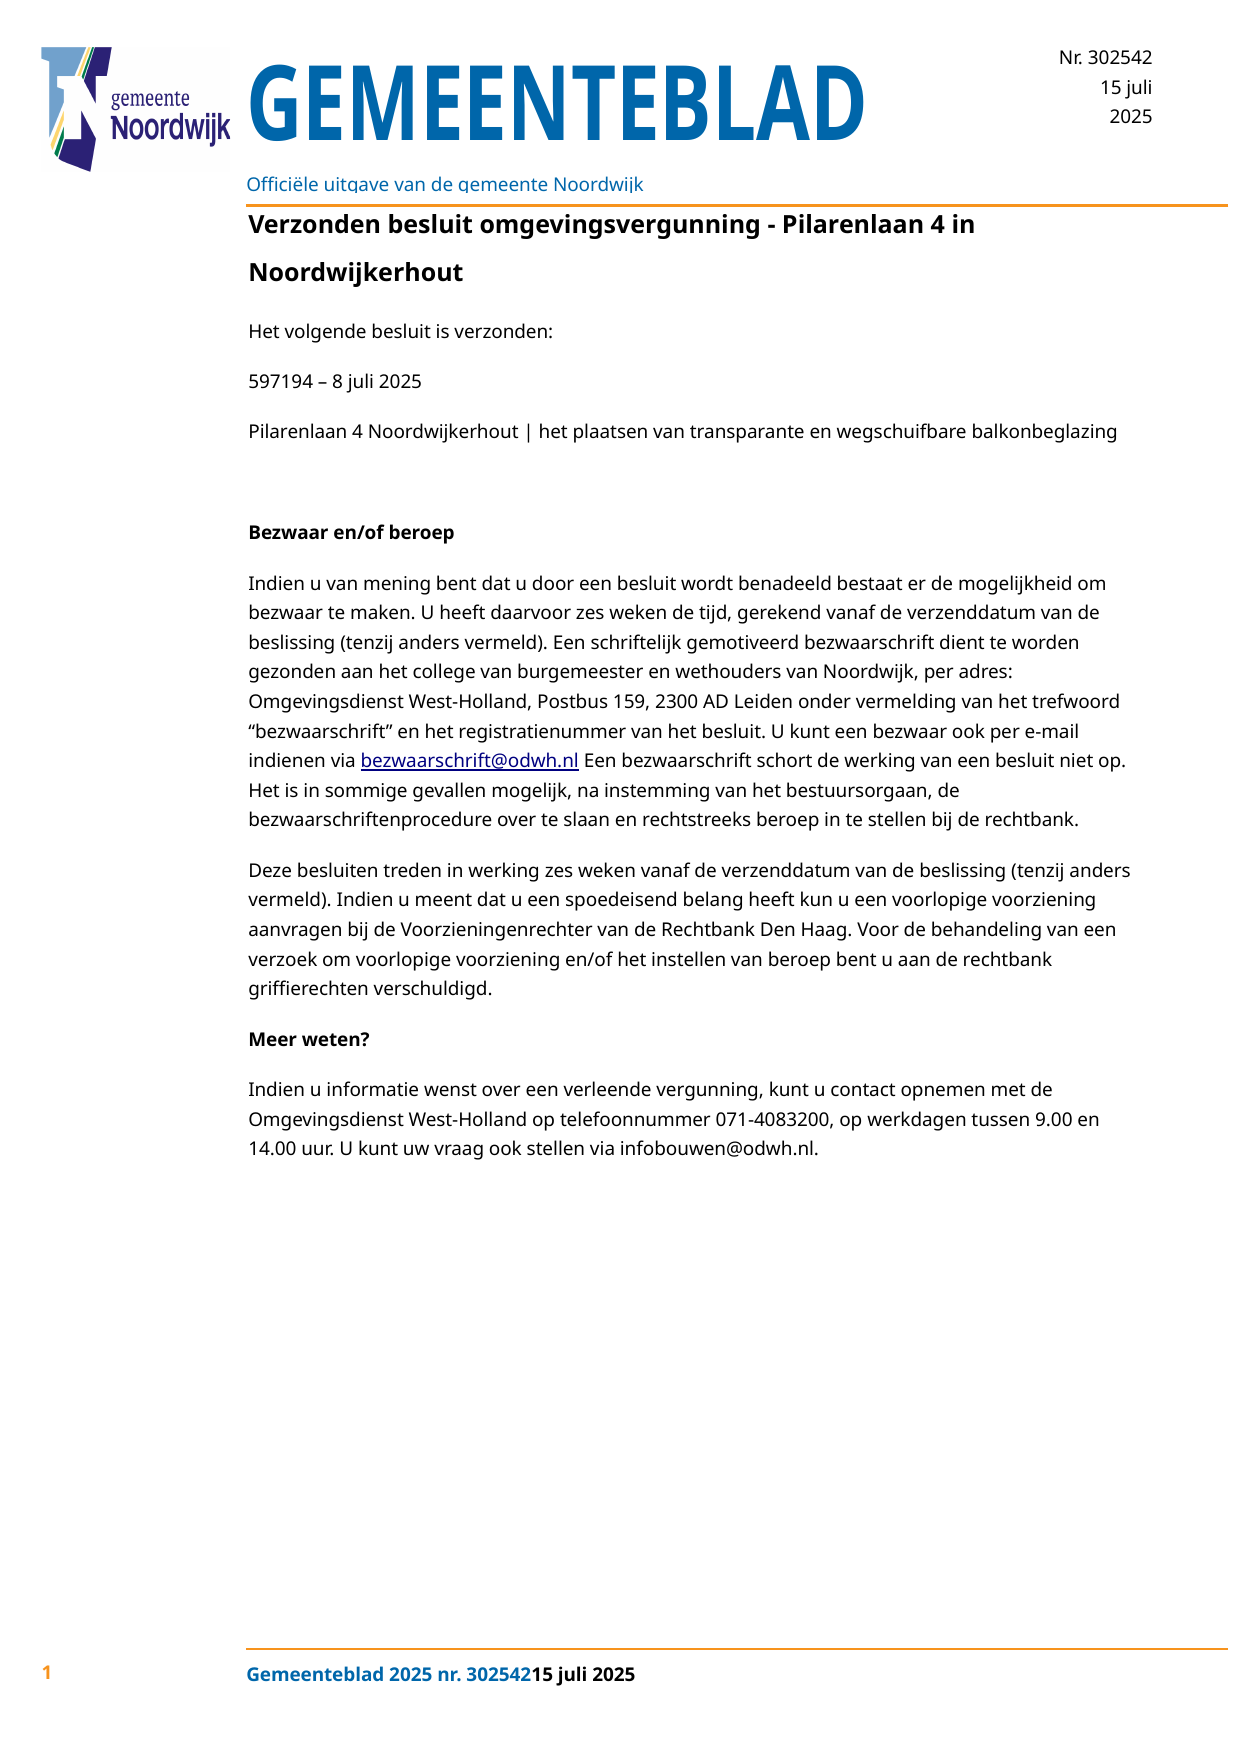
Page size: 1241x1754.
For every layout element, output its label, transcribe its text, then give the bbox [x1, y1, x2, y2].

text Indien u informatie wenst over een verleende vergunning, kunt u contact opnemen met de Omgevingsdienst West-Holland op telefoonnummer 071-4083200, op werkdagen tussen 9.00 en 14.00 uur. U kunt uw vraag ook stellen via infobouwen@odwh.nl. [248, 1076, 1152, 1161]
text Het volgende besluit is verzonden: [248, 318, 1152, 344]
text Bezwaar en/of beroep [248, 519, 1152, 545]
text Meer weten? [248, 1026, 1152, 1052]
text Verzonden besluit omgevingsvergunning - Pilarenlaan 4 in Noordwijkerhout [248, 207, 1152, 288]
text Pilarenlaan 4 Noordwijkerhout | het plaatsen van transparante en wegschuifbare balkonbeglazing [248, 419, 1152, 444]
picture [41, 47, 231, 172]
text Deze besluiten treden in werking zes weken vanaf de verzenddatum van de beslissing (tenzij anders vermeld). Indien u meent dat u een spoedeisend belang heeft kun u een voorlopige voorziening aanvragen bij de Voorzieningenrechter van de Rechtbank Den Haag. Voor de behandeling van een verzoek om voorlopige voorziening en/of het instellen van beroep bent u aan de rechtbank griffierechten verschuldigd. [248, 857, 1152, 1001]
text 597194 – 8 juli 2025 [248, 368, 1152, 394]
text Indien u van mening bent dat u door een besluit wordt benadeeld bestaat er de mogelijkheid om bezwaar te maken. U heeft daarvoor zes weken de tijd, gerekend vanaf de verzenddatum van de beslissing (tenzij anders vermeld). Een schriftelijk gemotiveerd bezwaarschrift dient te worden gezonden aan het college van burgemeester en wethouders van Noordwijk, per adres: Omgevingsdienst West-Holland, Postbus 159, 2300 AD Leiden onder vermelding van het trefwoord “bezwaarschrift” en het registratienummer van het besluit. U kunt een bezwaar ook per e-mail indienen via bezwaarschrift@odwh.nl Een bezwaarschrift schort de werking van een besluit niet op. Het is in sommige gevallen mogelijk, na instemming van het bestuursorgaan, de bezwaarschriftenprocedure over te slaan en rechtstreeks beroep in te stellen bij de rechtbank. [248, 570, 1152, 832]
